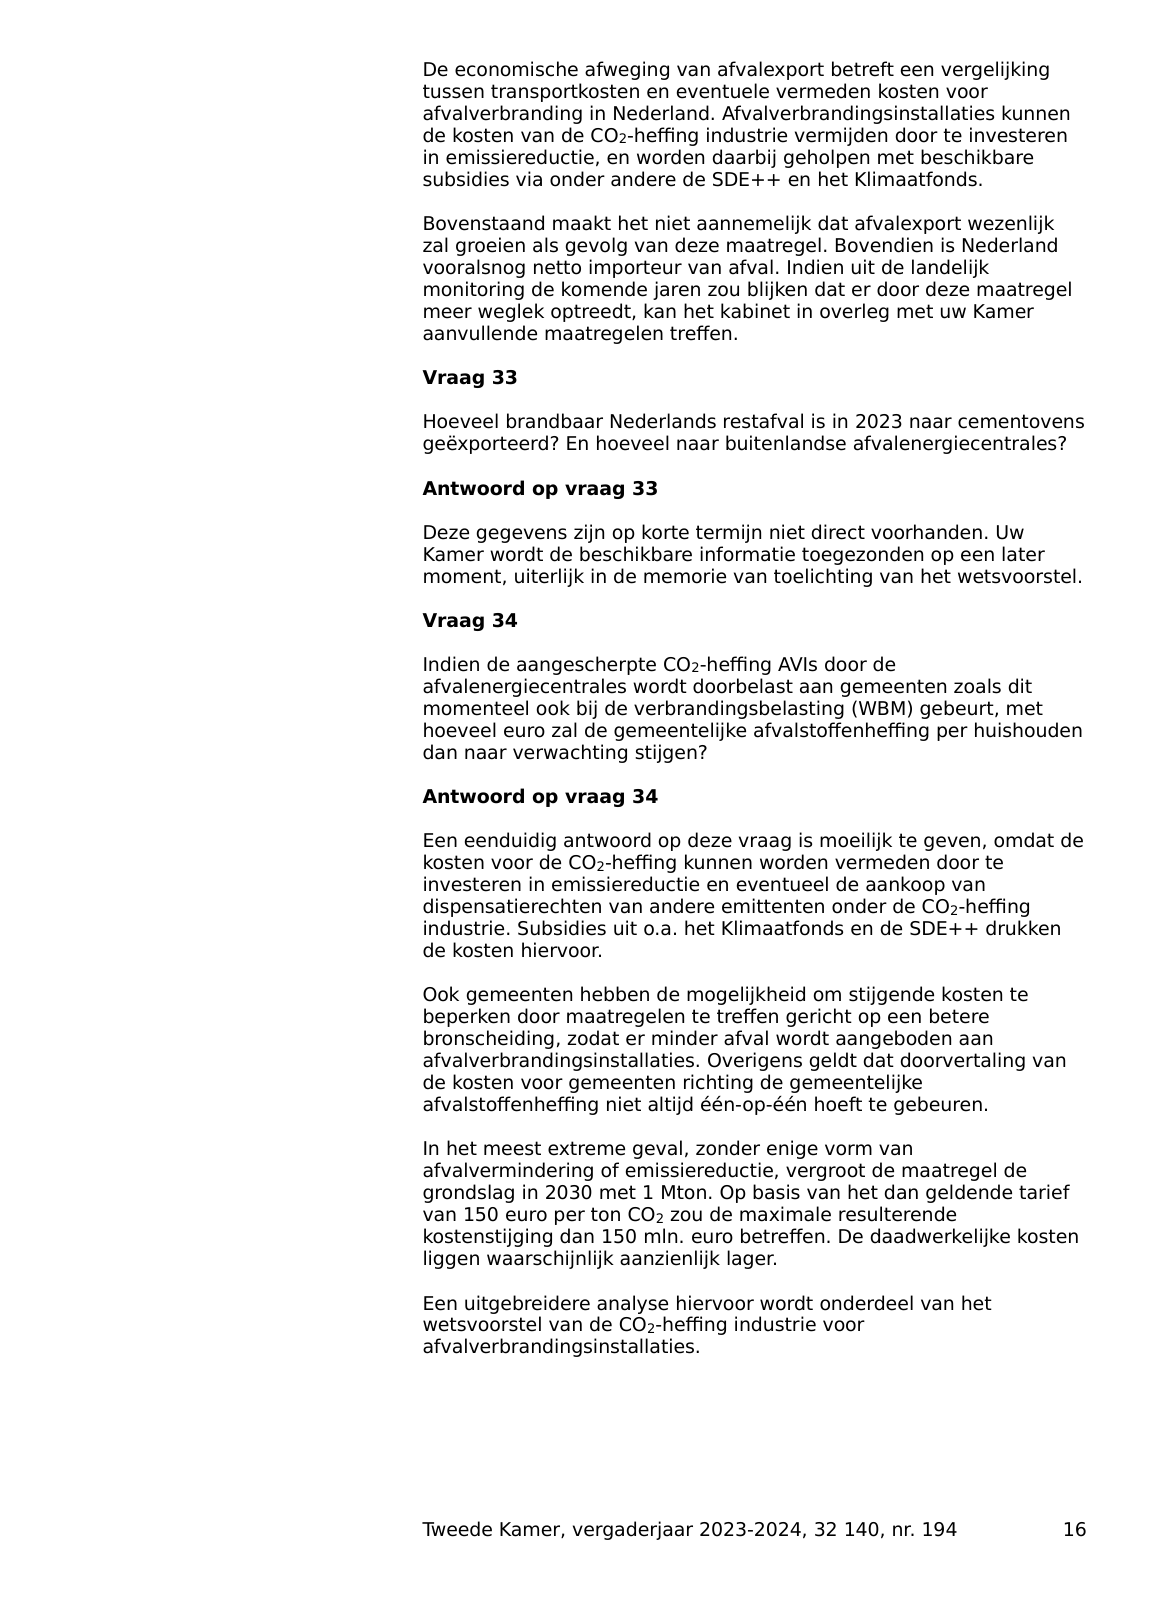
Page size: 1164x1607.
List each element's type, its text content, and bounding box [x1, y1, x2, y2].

text Ook gemeenten hebben de mogelijkheid om stijgende kosten te beperken door maatregelen te treffen gericht op een betere bronscheiding, zodat er minder afval wordt aangeboden aan afvalverbrandingsinstallaties. Overigens geldt dat doorvertaling van de kosten voor gemeenten richting de gemeentelijke afvalstoffenheffing niet altijd één-op-één hoeft te gebeuren. [422, 984, 1087, 1116]
text Bovenstaand maakt het niet aannemelijk dat afvalexport wezenlijk zal groeien als gevolg van deze maatregel. Bovendien is Nederland vooralsnog netto importeur van afval. Indien uit de landelijk monitoring de komende jaren zou blijken dat er door deze maatregel meer weglek optreedt, kan het kabinet in overleg met uw Kamer aanvullende maatregelen treffen. [422, 213, 1087, 345]
subtitle Antwoord op vraag 33 [422, 477, 1087, 499]
text De economische afweging van afvalexport betreft een vergelijking tussen transportkosten en eventuele vermeden kosten voor afvalverbranding in Nederland. Afvalverbrandingsinstallaties kunnen de kosten van de CO2-heffing industrie vermijden door te investeren in emissiereductie, en worden daarbij geholpen met beschikbare subsidies via onder andere de SDE++ en het Klimaatfonds. [422, 59, 1087, 191]
text Een eenduidig antwoord op deze vraag is moeilijk te geven, omdat de kosten voor de CO2-heffing kunnen worden vermeden door te investeren in emissiereductie en eventueel de aankoop van dispensatierechten van andere emittenten onder de CO2-heffing industrie. Subsidies uit o.a. het Klimaatfonds en de SDE++ drukken de kosten hiervoor. [422, 830, 1087, 962]
text In het meest extreme geval, zonder enige vorm van afvalvermindering of emissiereductie, vergroot de maatregel de grondslag in 2030 met 1 Mton. Op basis van het dan geldende tarief van 150 euro per ton CO2 zou de maximale resulterende kostenstijging dan 150 mln. euro betreffen. De daadwerkelijke kosten liggen waarschijnlijk aanzienlijk lager. [422, 1138, 1087, 1270]
subtitle Vraag 33 [422, 367, 1087, 389]
text Deze gegevens zijn op korte termijn niet direct voorhanden. Uw Kamer wordt de beschikbare informatie toegezonden op een later moment, uiterlijk in de memorie van toelichting van het wetsvoorstel. [422, 522, 1087, 588]
subtitle Antwoord op vraag 34 [422, 786, 1087, 808]
text Hoeveel brandbaar Nederlands restafval is in 2023 naar cementovens geëxporteerd? En hoeveel naar buitenlandse afvalenergiecentrales? [422, 411, 1087, 455]
text Indien de aangescherpte CO2-heffing AVIs door de afvalenergiecentrales wordt doorbelast aan gemeenten zoals dit momenteel ook bij de verbrandingsbelasting (WBM) gebeurt, met hoeveel euro zal de gemeentelijke afvalstoffenheffing per huishouden dan naar verwachting stijgen? [422, 654, 1087, 764]
subtitle Vraag 34 [422, 610, 1087, 632]
text Een uitgebreidere analyse hiervoor wordt onderdeel van het wetsvoorstel van de CO2-heffing industrie voor afvalverbrandingsinstallaties. [422, 1292, 1087, 1358]
